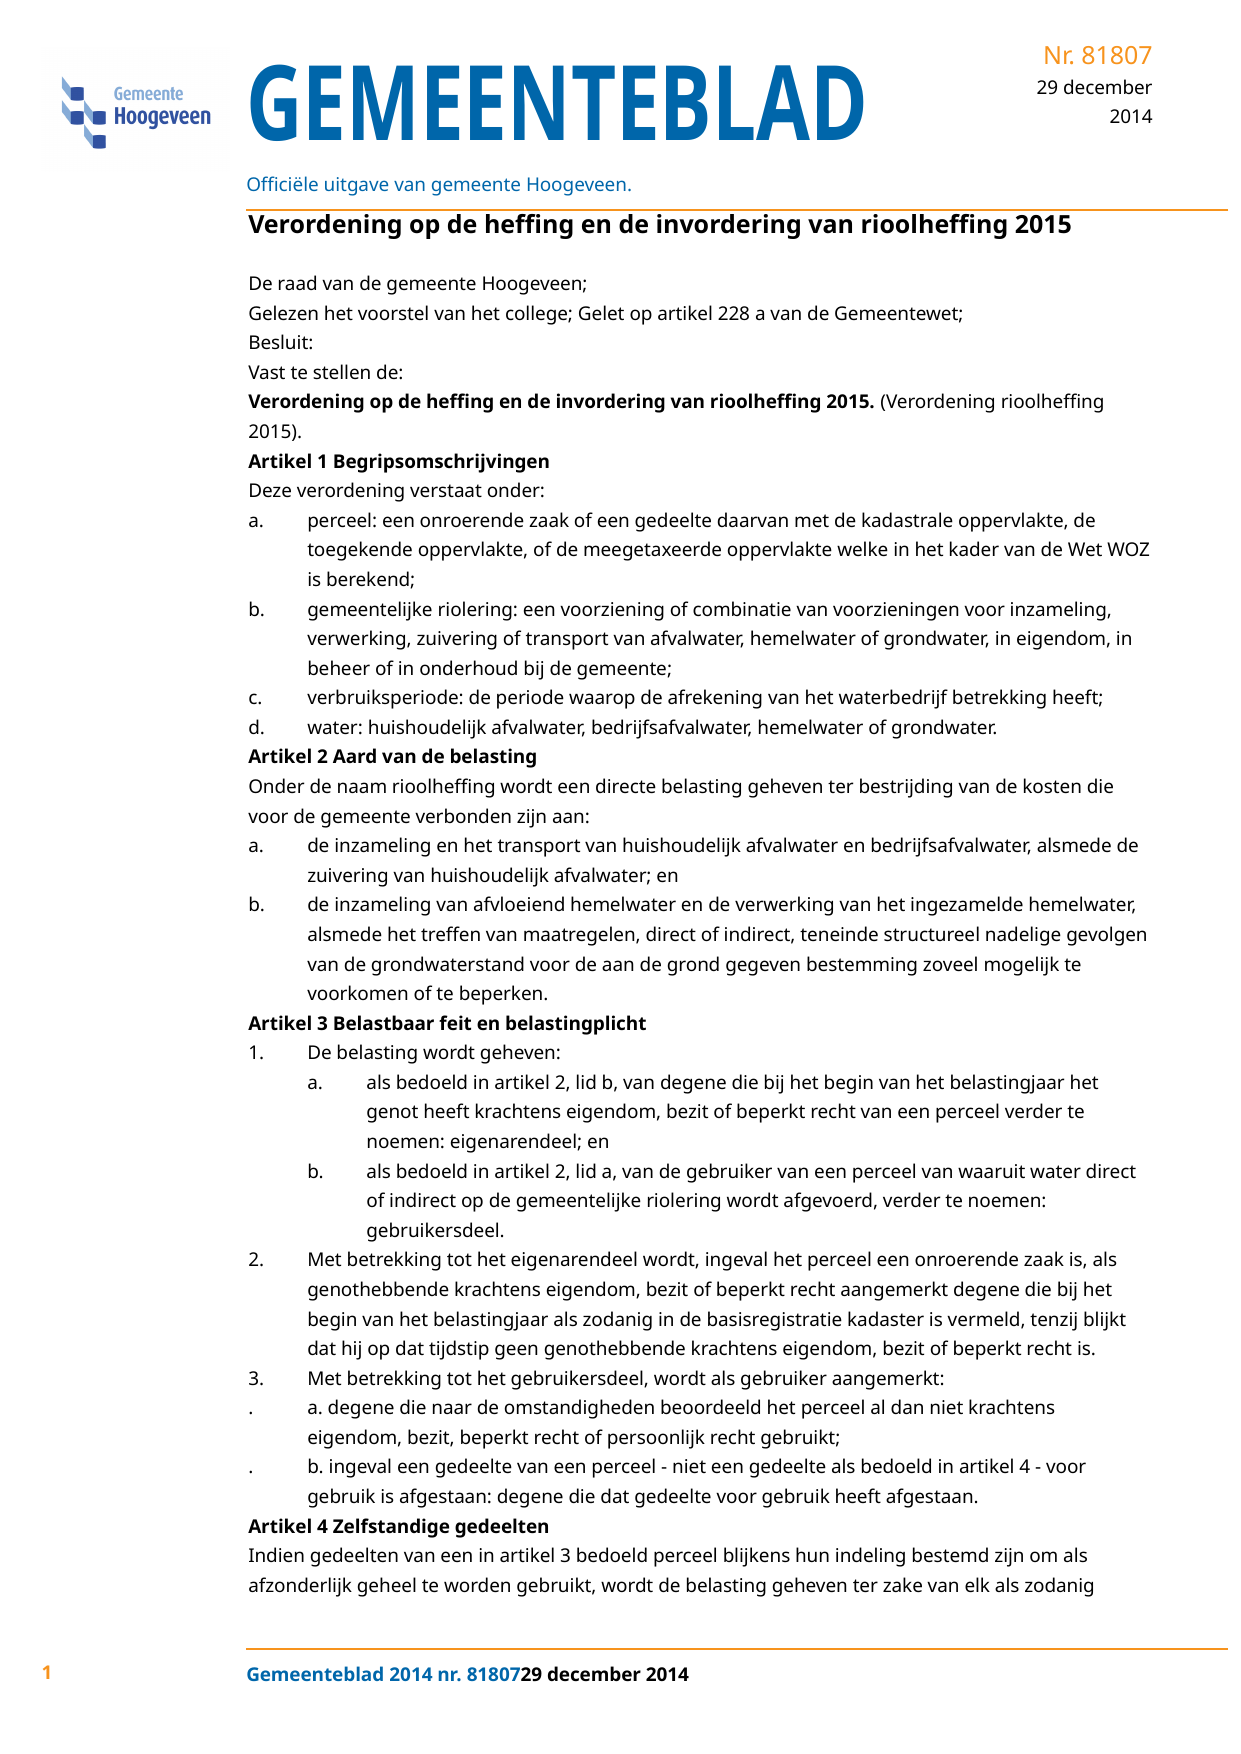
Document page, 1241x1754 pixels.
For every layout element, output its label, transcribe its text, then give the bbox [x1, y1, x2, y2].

list De belasting wordt geheven: [248, 1039, 1152, 1065]
list b. ingeval een gedeelte van een perceel - niet een gedeelte als bedoeld in artikel 4 - voor gebruik is afgestaan: degene die dat gedeelte voor gebruik heeft afgestaan. [248, 1454, 1152, 1509]
text Deze verordening verstaat onder: [248, 477, 1152, 503]
text Artikel 2 Aard van de belasting [248, 744, 1152, 769]
list Met betrekking tot het gebruikersdeel, wordt als gebruiker aangemerkt: [248, 1365, 1152, 1391]
text Besluit: [248, 329, 1152, 355]
list verbruiksperiode: de periode waarop de afrekening van het waterbedrijf betrekking heeft; [248, 684, 1152, 710]
text Vast te stellen de: [248, 359, 1152, 385]
text Indien gedeelten van een in artikel 3 bedoeld perceel blijkens hun indeling bestemd zijn om als afzonderlijk geheel te worden gebruikt, wordt de belasting geheven ter zake van elk als zodanig [248, 1542, 1152, 1598]
text Onder de naam rioolheffing wordt een directe belasting geheven ter bestrijding van de kosten die voor de gemeente verbonden zijn aan: [248, 773, 1152, 828]
list Met betrekking tot het eigenarendeel wordt, ingeval het perceel een onroerende zaak is, als genothebbende krachtens eigendom, bezit of beperkt recht aangemerkt degene die bij het begin van het belastingjaar als zodanig in de basisregistratie kadaster is vermeld, tenzij blijkt dat hij op dat tijdstip geen genothebbende krachtens eigendom, bezit of beperkt recht is. [248, 1247, 1152, 1361]
list gemeentelijke riolering: een voorziening of combinatie van voorzieningen voor inzameling, verwerking, zuivering of transport van afvalwater, hemelwater of grondwater, in eigendom, in beheer of in onderhoud bij de gemeente; [248, 596, 1152, 681]
list de inzameling van afvloeiend hemelwater en de verwerking van het ingezamelde hemelwater, alsmede het treffen van maatregelen, direct of indirect, teneinde structureel nadelige gevolgen van de grondwaterstand voor de aan de grond gegeven bestemming zoveel mogelijk te voorkomen of te beperken. [248, 892, 1152, 1006]
text Verordening op de heffing en de invordering van rioolheffing 2015. (Verordening rioolheffing 2015). [248, 389, 1152, 444]
text De raad van de gemeente Hoogeveen; [248, 270, 1152, 296]
text Artikel 3 Belastbaar feit en belastingplicht [248, 1010, 1152, 1036]
list perceel: een onroerende zaak of een gedeelte daarvan met de kadastrale oppervlakte, de toegekende oppervlakte, of de meegetaxeerde oppervlakte welke in het kader van de Wet WOZ is berekend; [248, 507, 1152, 592]
list als bedoeld in artikel 2, lid b, van degene die bij het begin van het belastingjaar het genot heeft krachtens eigendom, bezit of beperkt recht van een perceel verder te noemen: eigenarendeel; en [307, 1069, 1152, 1154]
text Artikel 1 Begripsomschrijvingen [248, 448, 1152, 473]
list de inzameling en het transport van huishoudelijk afvalwater en bedrijfsafvalwater, alsmede de zuivering van huishoudelijk afvalwater; en [248, 832, 1152, 888]
list water: huishoudelijk afvalwater, bedrijfsafvalwater, hemelwater of grondwater. [248, 714, 1152, 740]
list a. degene die naar de omstandigheden beoordeeld het perceel al dan niet krachtens eigendom, bezit, beperkt recht of persoonlijk recht gebruikt; [248, 1394, 1152, 1450]
list als bedoeld in artikel 2, lid a, van de gebruiker van een perceel van waaruit water direct of indirect op de gemeentelijke riolering wordt afgevoerd, verder te noemen: gebruikersdeel. [307, 1158, 1152, 1243]
text Artikel 4 Zelfstandige gedeelten [248, 1513, 1152, 1538]
text Verordening op de heffing en de invordering van rioolheffing 2015 [248, 211, 1152, 241]
text Gelezen het voorstel van het college; Gelet op artikel 228 a van de Gemeentewet; [248, 300, 1152, 326]
picture [41, 47, 231, 172]
